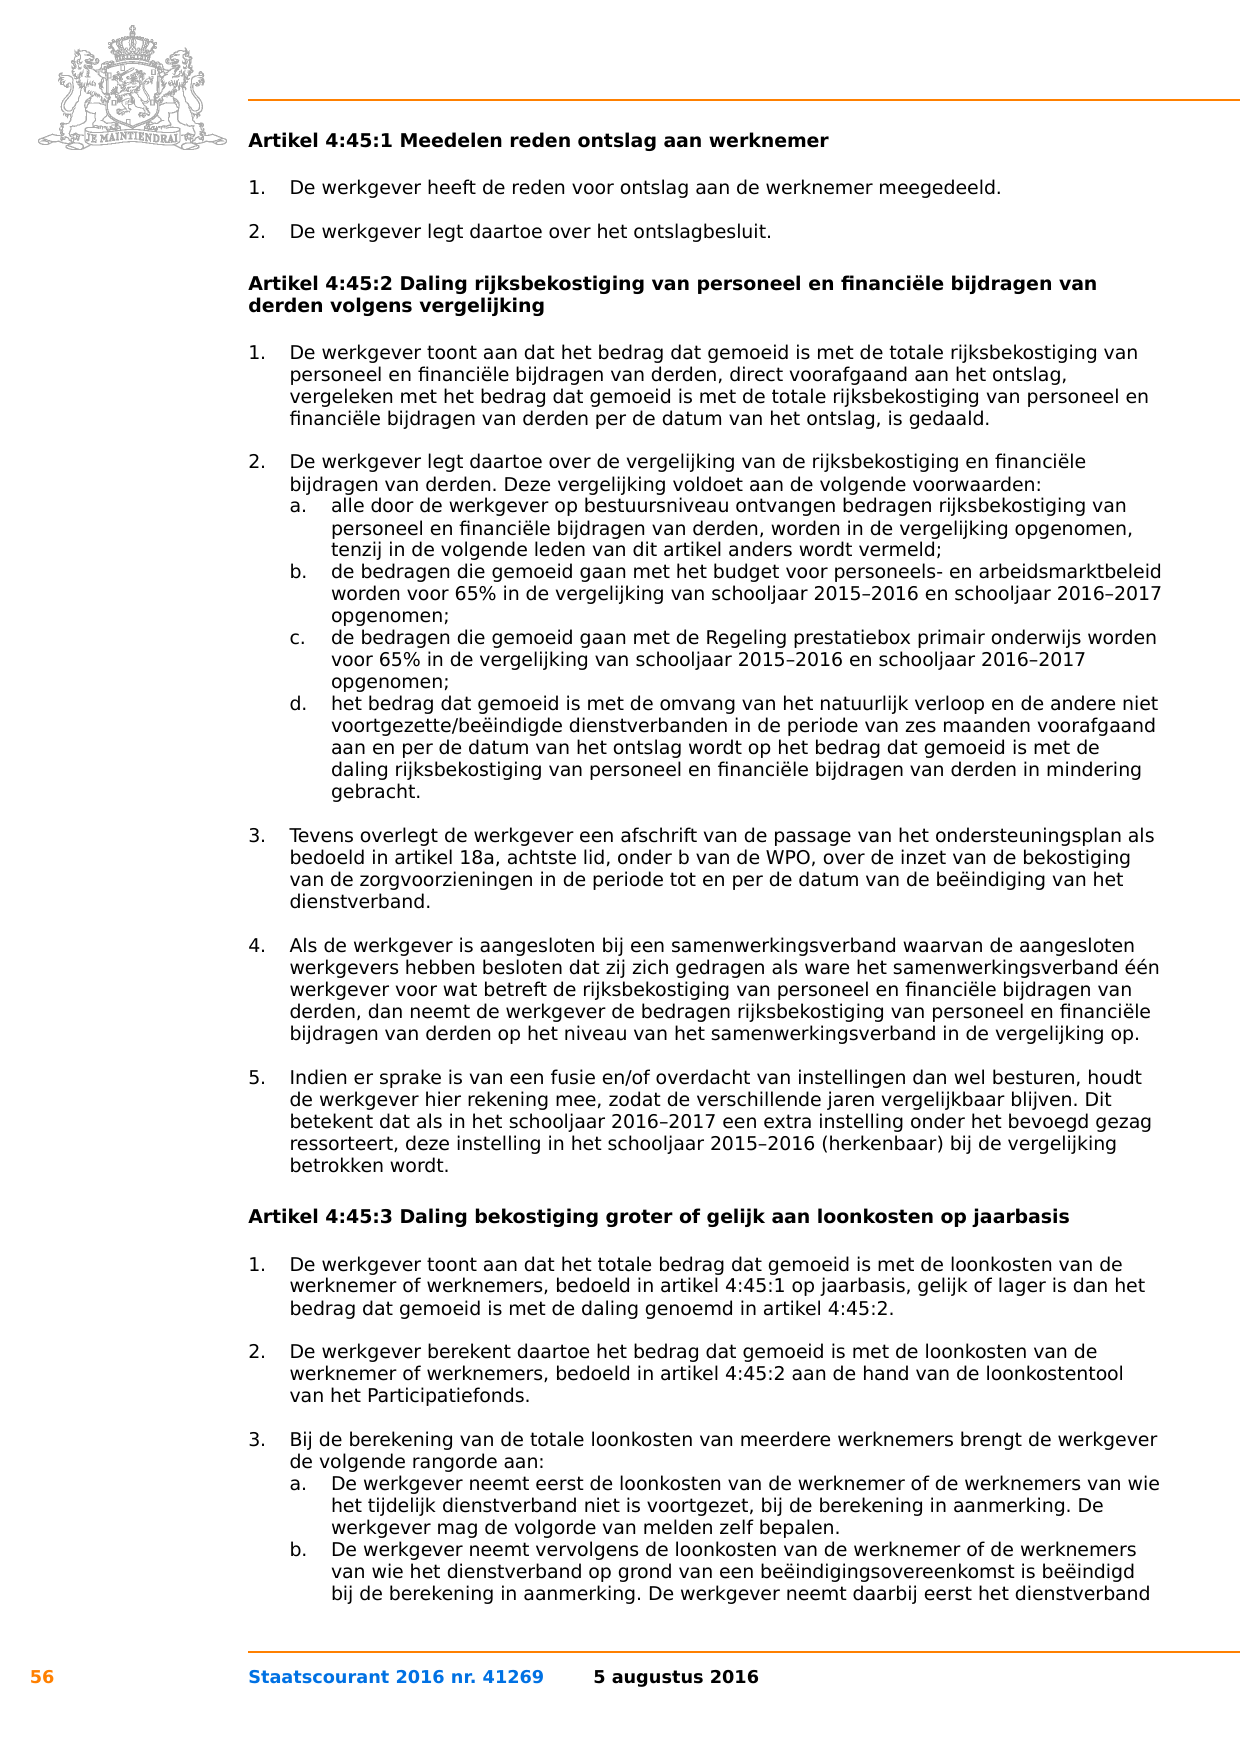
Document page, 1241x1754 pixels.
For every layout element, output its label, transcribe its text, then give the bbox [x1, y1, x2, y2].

text 2. De werkgever legt daartoe over de vergelijking van de rijksbekostiging en financiële bijdragen van derden. Deze vergelijking voldoet aan de volgende voorwaarden: [248, 451, 1163, 495]
text 1. De werkgever toont aan dat het totale bedrag dat gemoeid is met de loonkosten van de werknemer of werknemers, bedoeld in artikel 4:45:1 op jaarbasis, gelijk of lager is dan het bedrag dat gemoeid is met de daling genoemd in artikel 4:45:2. [248, 1253, 1163, 1319]
text 2. De werkgever legt daartoe over het ontslagbesluit. [248, 221, 1163, 243]
picture [38, 25, 227, 150]
text a. alle door de werkgever op bestuursniveau ontvangen bedragen rijksbekostiging van personeel en financiële bijdragen van derden, worden in de vergelijking opgenomen, tenzij in de volgende leden van dit artikel anders wordt vermeld; [289, 495, 1163, 561]
text 3. Tevens overlegt de werkgever een afschrift van de passage van het ondersteuningsplan als bedoeld in artikel 18a, achtste lid, onder b van de WPO, over de inzet van de bekostiging van de zorgvoorzieningen in de periode tot en per de datum van de beëindiging van het dienstverband. [248, 825, 1163, 913]
text d. het bedrag dat gemoeid is met de omvang van het natuurlijk verloop en de andere niet voortgezette/beëindigde dienstverbanden in de periode van zes maanden voorafgaand aan en per de datum van het ontslag wordt op het bedrag dat gemoeid is met de daling rijksbekostiging van personeel en financiële bijdragen van derden in mindering gebracht. [289, 693, 1163, 803]
text 1. De werkgever heeft de reden voor ontslag aan de werknemer meegedeeld. [248, 177, 1163, 199]
text a. De werkgever neemt eerst de loonkosten van de werknemer of de werknemers van wie het tijdelijk dienstverband niet is voortgezet, bij de berekening in aanmerking. De werkgever mag de volgorde van melden zelf bepalen. [289, 1473, 1163, 1539]
subtitle Artikel 4:45:1 Meedelen reden ontslag aan werknemer [248, 130, 1163, 152]
text 4. Als de werkgever is aangesloten bij een samenwerkingsverband waarvan de aangesloten werkgevers hebben besloten dat zij zich gedragen als ware het samenwerkingsverband één werkgever voor wat betreft de rijksbekostiging van personeel en financiële bijdragen van derden, dan neemt de werkgever de bedragen rijksbekostiging van personeel en financiële bijdragen van derden op het niveau van het samenwerkingsverband in de vergelijking op. [248, 935, 1163, 1045]
text 3. Bij de berekening van de totale loonkosten van meerdere werknemers brengt de werkgever de volgende rangorde aan: [248, 1429, 1163, 1473]
text 5. Indien er sprake is van een fusie en/of overdacht van instellingen dan wel besturen, houdt de werkgever hier rekening mee, zodat de verschillende jaren vergelijkbaar blijven. Dit betekent dat als in het schooljaar 2016–2017 een extra instelling onder het bevoegd gezag ressorteert, deze instelling in het schooljaar 2015–2016 (herkenbaar) bij de vergelijking betrokken wordt. [248, 1067, 1163, 1176]
text c. de bedragen die gemoeid gaan met de Regeling prestatiebox primair onderwijs worden voor 65% in de vergelijking van schooljaar 2015–2016 en schooljaar 2016–2017 opgenomen; [289, 627, 1163, 693]
text 1. De werkgever toont aan dat het bedrag dat gemoeid is met de totale rijksbekostiging van personeel en financiële bijdragen van derden, direct voorafgaand aan het ontslag, vergeleken met het bedrag dat gemoeid is met de totale rijksbekostiging van personeel en financiële bijdragen van derden per de datum van het ontslag, is gedaald. [248, 342, 1163, 429]
subtitle Artikel 4:45:3 Daling bekostiging groter of gelijk aan loonkosten op jaarbasis [248, 1206, 1163, 1228]
subtitle Artikel 4:45:2 Daling rijksbekostiging van personeel en financiële bijdragen van derden volgens vergelijking [248, 273, 1163, 317]
text 2. De werkgever berekent daartoe het bedrag dat gemoeid is met de loonkosten van de werknemer of werknemers, bedoeld in artikel 4:45:2 aan de hand van de loonkostentool van het Participatiefonds. [248, 1341, 1163, 1407]
text b. de bedragen die gemoeid gaan met het budget voor personeels- en arbeidsmarktbeleid worden voor 65% in de vergelijking van schooljaar 2015–2016 en schooljaar 2016–2017 opgenomen; [289, 561, 1163, 627]
text b. De werkgever neemt vervolgens de loonkosten van de werknemer of de werknemers van wie het dienstverband op grond van een beëindigingsovereenkomst is beëindigd bij de berekening in aanmerking. De werkgever neemt daarbij eerst het dienstverband [289, 1539, 1163, 1605]
